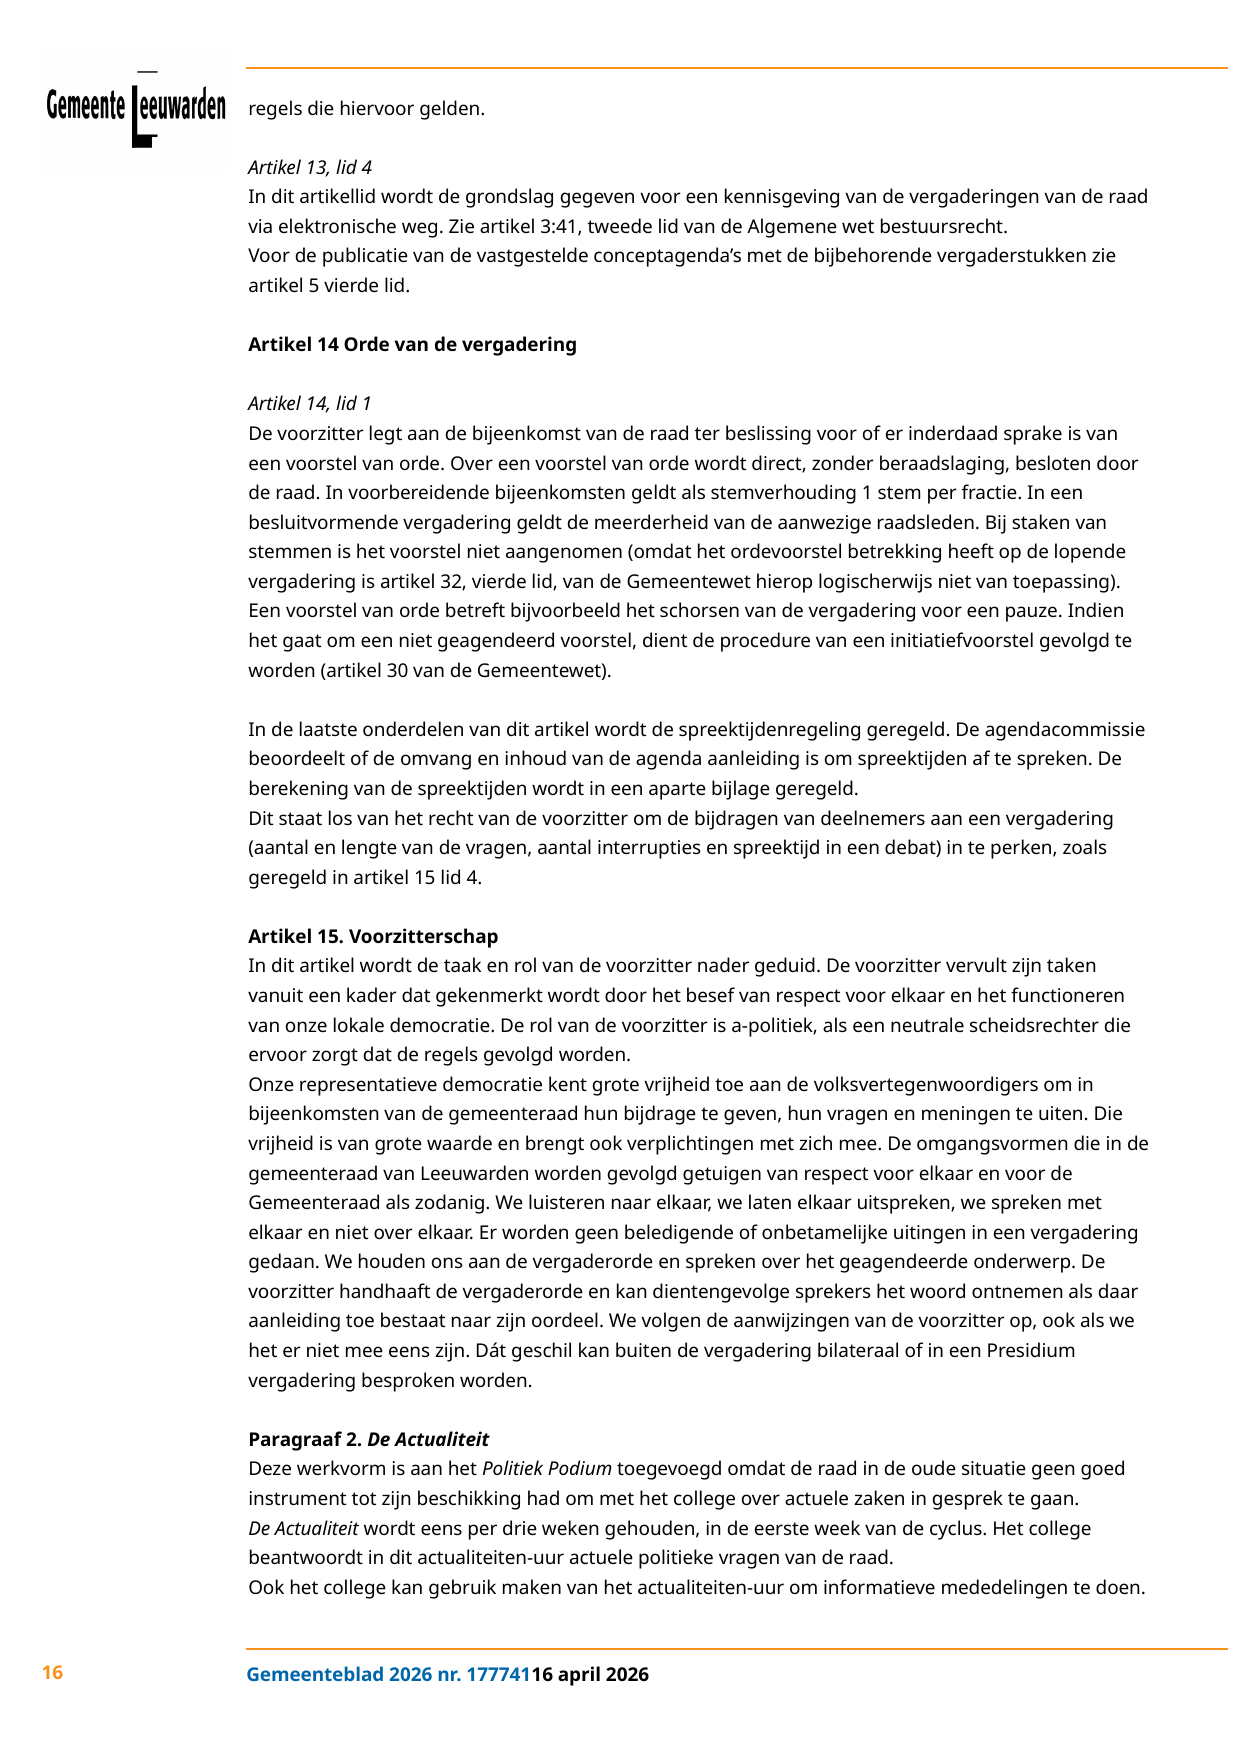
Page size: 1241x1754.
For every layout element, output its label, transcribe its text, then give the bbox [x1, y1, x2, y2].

text Artikel 13, lid 4 [248, 154, 1152, 180]
text Dit staat los van het recht van de voorzitter om de bijdragen van deelnemers aan een vergadering (aantal en lengte van de vragen, aantal interrupties en spreektijd in een debat) in te perken, zoals geregeld in artikel 15 lid 4. [248, 805, 1152, 890]
text Ook het college kan gebruik maken van het actualiteiten-uur om informatieve mededelingen te doen. [248, 1574, 1152, 1600]
text Artikel 14 Orde van de vergadering [248, 331, 1152, 357]
text In de laatste onderdelen van dit artikel wordt de spreektijdenregeling geregeld. De agendacommissie beoordeelt of de omvang en inhoud van de agenda aanleiding is om spreektijden af te spreken. De berekening van de spreektijden wordt in een aparte bijlage geregeld. [248, 716, 1152, 801]
text Voor de publicatie van de vastgestelde conceptagenda’s met de bijbehorende vergaderstukken zie artikel 5 vierde lid. [248, 243, 1152, 298]
text De voorzitter legt aan de bijeenkomst van de raad ter beslissing voor of er inderdaad sprake is van een voorstel van orde. Over een voorstel van orde wordt direct, zonder beraadslaging, besloten door de raad. In voorbereidende bijeenkomsten geldt als stemverhouding 1 stem per fractie. In een besluitvormende vergadering geldt de meerderheid van de aanwezige raadsleden. Bij staken van stemmen is het voorstel niet aangenomen (omdat het ordevoorstel betrekking heeft op de lopende vergadering is artikel 32, vierde lid, van de Gemeentewet hierop logischerwijs niet van toepassing). Een voorstel van orde betreft bijvoorbeeld het schorsen van de vergadering voor een pauze. Indien het gaat om een niet geagendeerd voorstel, dient de procedure van een initiatiefvoorstel gevolgd te worden (artikel 30 van de Gemeentewet). [248, 420, 1152, 683]
picture [41, 47, 231, 172]
text Artikel 14, lid 1 [248, 391, 1152, 416]
text Deze werkvorm is aan het Politiek Podium toegevoegd omdat de raad in de oude situatie geen goed instrument tot zijn beschikking had om met het college over actuele zaken in gesprek te gaan. [248, 1456, 1152, 1511]
text In dit artikellid wordt de grondslag gegeven voor een kennisgeving van de vergaderingen van de raad via elektronische weg. Zie artikel 3:41, tweede lid van de Algemene wet bestuursrecht. [248, 183, 1152, 239]
text Onze representatieve democratie kent grote vrijheid toe aan de volksvertegenwoordigers om in bijeenkomsten van de gemeenteraad hun bijdrage te geven, hun vragen en meningen te uiten. Die vrijheid is van grote waarde en brengt ook verplichtingen met zich mee. De omgangsvormen die in de gemeenteraad van Leeuwarden worden gevolgd getuigen van respect voor elkaar en voor de Gemeenteraad als zodanig. We luisteren naar elkaar, we laten elkaar uitspreken, we spreken met elkaar en niet over elkaar. Er worden geen beledigende of onbetamelijke uitingen in een vergadering gedaan. We houden ons aan de vergaderorde en spreken over het geagendeerde onderwerp. De voorzitter handhaaft de vergaderorde en kan dientengevolge sprekers het woord ontnemen als daar aanleiding toe bestaat naar zijn oordeel. We volgen de aanwijzingen van de voorzitter op, ook als we het er niet mee eens zijn. Dát geschil kan buiten de vergadering bilateraal of in een Presidium vergadering besproken worden. [248, 1071, 1152, 1393]
text In dit artikel wordt de taak en rol van de voorzitter nader geduid. De voorzitter vervult zijn taken vanuit een kader dat gekenmerkt wordt door het besef van respect voor elkaar en het functioneren van onze lokale democratie. De rol van de voorzitter is a-politiek, als een neutrale scheidsrechter die ervoor zorgt dat de regels gevolgd worden. [248, 953, 1152, 1067]
text De Actualiteit wordt eens per drie weken gehouden, in de eerste week van de cyclus. Het college beantwoordt in dit actualiteiten-uur actuele politieke vragen van de raad. [248, 1515, 1152, 1570]
text Paragraaf 2. De Actualiteit [248, 1426, 1152, 1452]
text regels die hiervoor gelden. [248, 95, 1152, 121]
text Artikel 15. Voorzitterschap [248, 923, 1152, 949]
